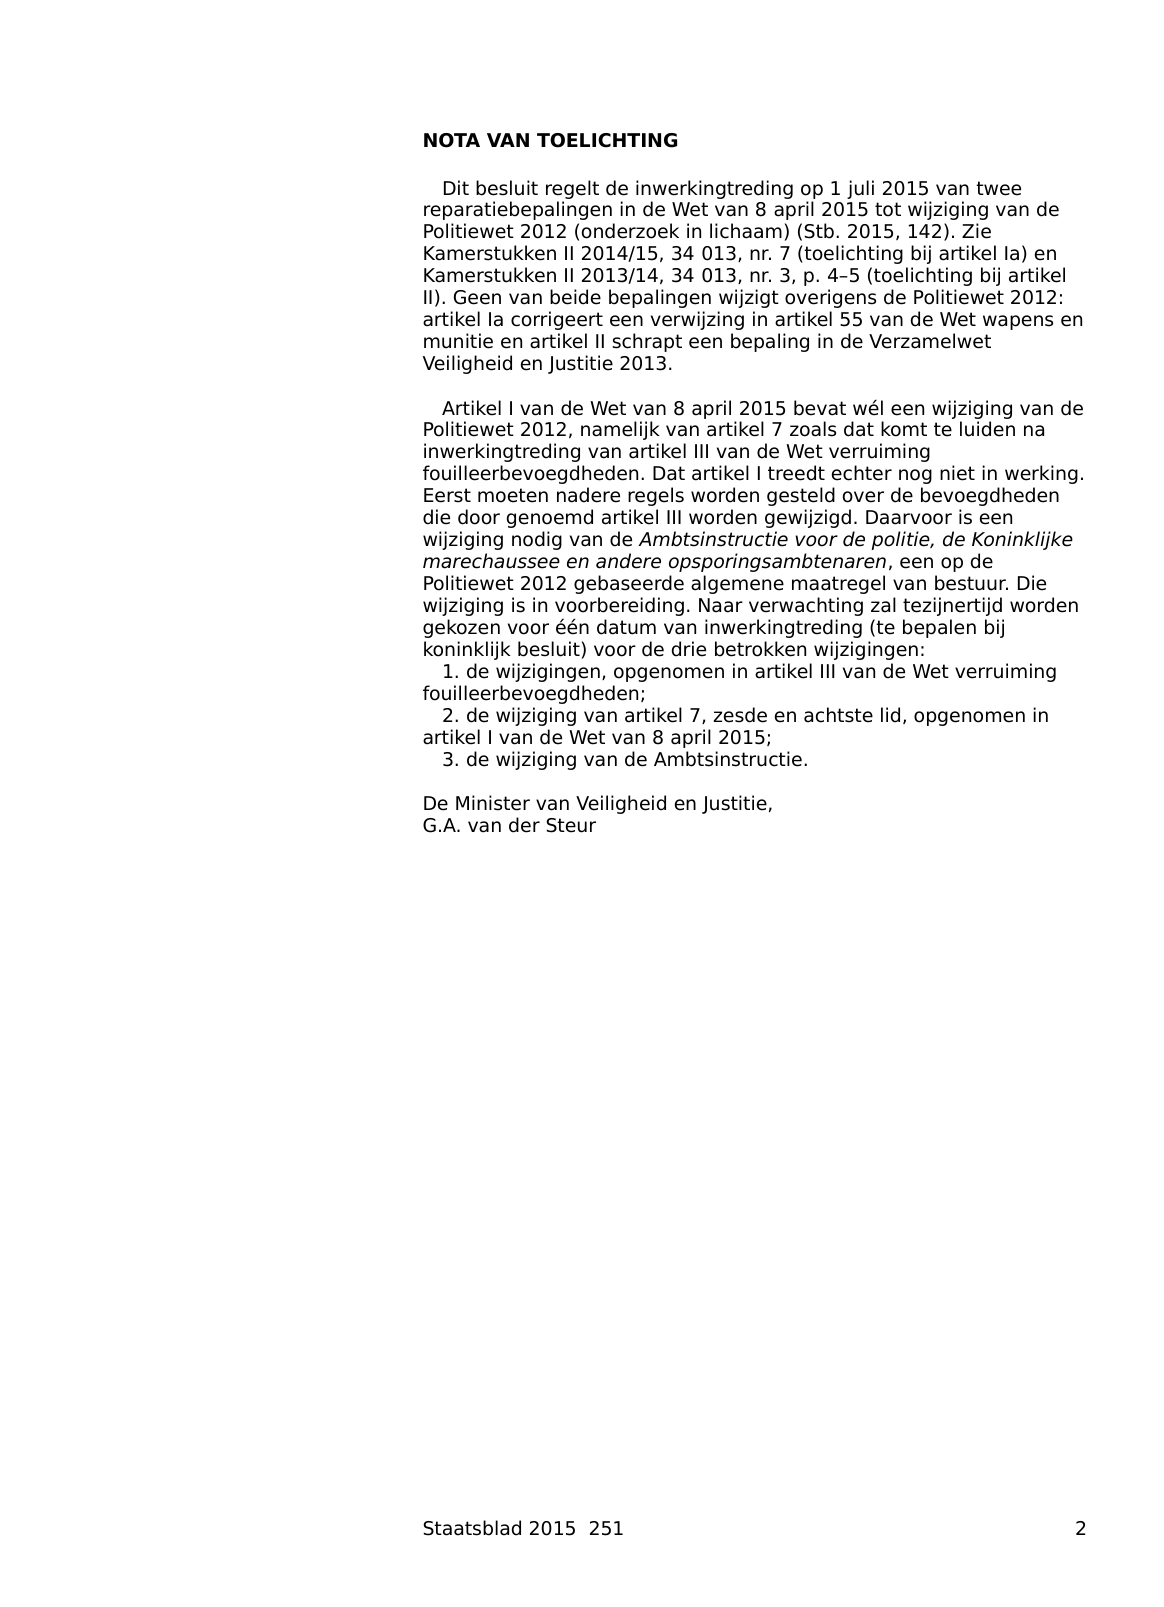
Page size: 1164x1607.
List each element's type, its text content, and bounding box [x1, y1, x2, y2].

text 1. de wijzigingen, opgenomen in artikel III van de Wet verruiming fouilleerbevoegdheden; [422, 661, 1087, 705]
text Dit besluit regelt de inwerkingtreding op 1 juli 2015 van twee reparatiebepalingen in de Wet van 8 april 2015 tot wijziging van de Politiewet 2012 (onderzoek in lichaam) (Stb. 2015, 142). Zie Kamerstukken II 2014/15, 34 013, nr. 7 (toelichting bij artikel Ia) en Kamerstukken II 2013/14, 34 013, nr. 3, p. 4–5 (toelichting bij artikel II). Geen van beide bepalingen wijzigt overigens de Politiewet 2012: artikel Ia corrigeert een verwijzing in artikel 55 van de Wet wapens en munitie en artikel II schrapt een bepaling in de Verzamelwet Veiligheid en Justitie 2013. [422, 177, 1087, 375]
text De Minister van Veiligheid en Justitie, G.A. van der Steur [422, 793, 1087, 837]
text Artikel I van de Wet van 8 april 2015 bevat wél een wijziging van de Politiewet 2012, namelijk van artikel 7 zoals dat komt te luiden na inwerkingtreding van artikel III van de Wet verruiming fouilleerbevoegdheden. Dat artikel I treedt echter nog niet in werking. Eerst moeten nadere regels worden gesteld over de bevoegdheden die door genoemd artikel III worden gewijzigd. Daarvoor is een wijziging nodig van de Ambtsinstructie voor de politie, de Koninklijke marechaussee en andere opsporingsambtenaren, een op de Politiewet 2012 gebaseerde algemene maatregel van bestuur. Die wijziging is in voorbereiding. Naar verwachting zal tezijnertijd worden gekozen voor één datum van inwerkingtreding (te bepalen bij koninklijk besluit) voor de drie betrokken wijzigingen: [422, 397, 1087, 661]
subtitle NOTA VAN TOELICHTING [422, 130, 1087, 152]
text 2. de wijziging van artikel 7, zesde en achtste lid, opgenomen in artikel I van de Wet van 8 april 2015; [422, 705, 1087, 749]
text 3. de wijziging van de Ambtsinstructie. [422, 749, 1087, 771]
